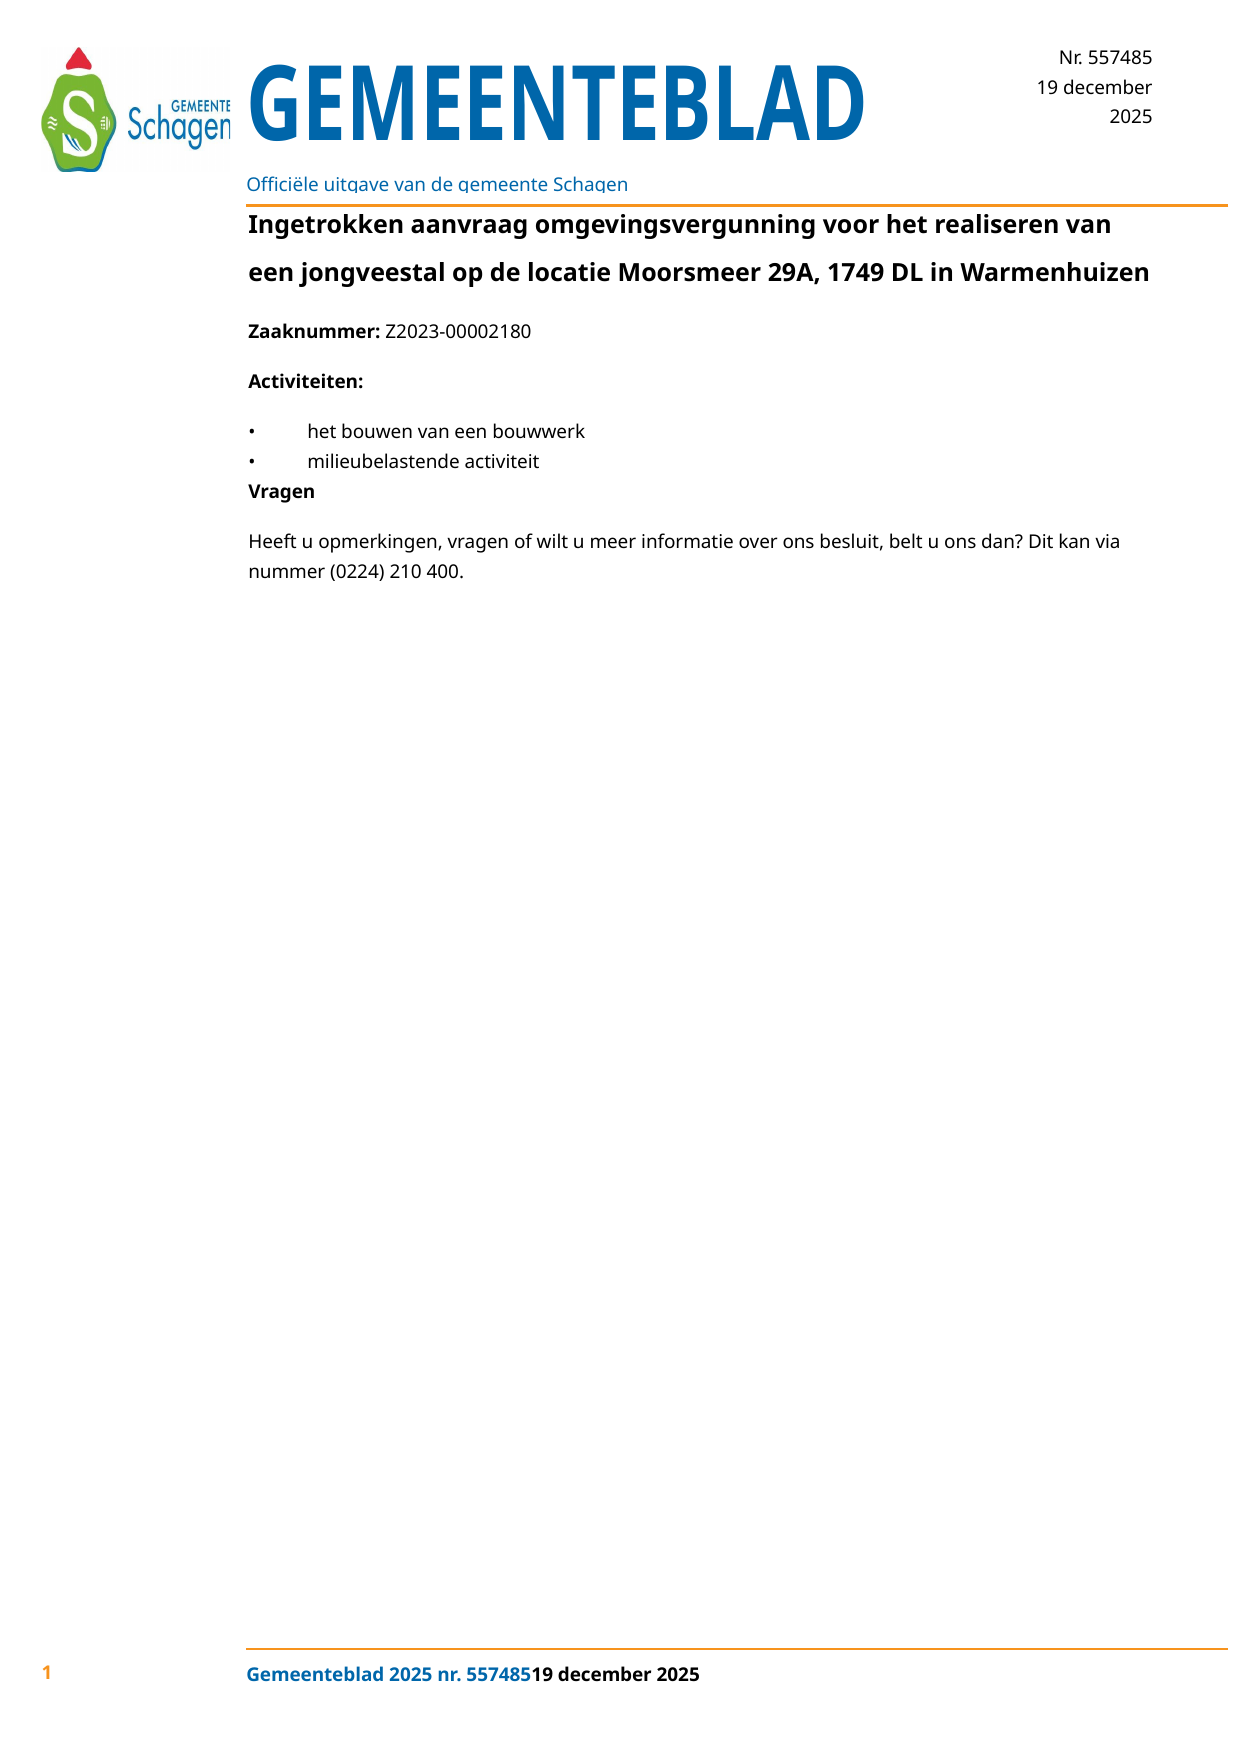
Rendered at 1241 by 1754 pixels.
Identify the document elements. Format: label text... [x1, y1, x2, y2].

text Activiteiten: [248, 368, 1152, 394]
list milieubelastende activiteit [248, 448, 1152, 474]
text Vragen [248, 478, 1152, 504]
list het bouwen van een bouwwerk [248, 419, 1152, 444]
picture [41, 47, 231, 172]
text Heeft u opmerkingen, vragen of wilt u meer informatie over ons besluit, belt u ons dan? Dit kan via nummer (0224) 210 400. [248, 528, 1152, 584]
text Zaaknummer: Z2023-00002180 [248, 318, 1152, 344]
text Ingetrokken aanvraag omgevingsvergunning voor het realiseren van een jongveestal op de locatie Moorsmeer 29A, 1749 DL in Warmenhuizen [248, 207, 1152, 288]
